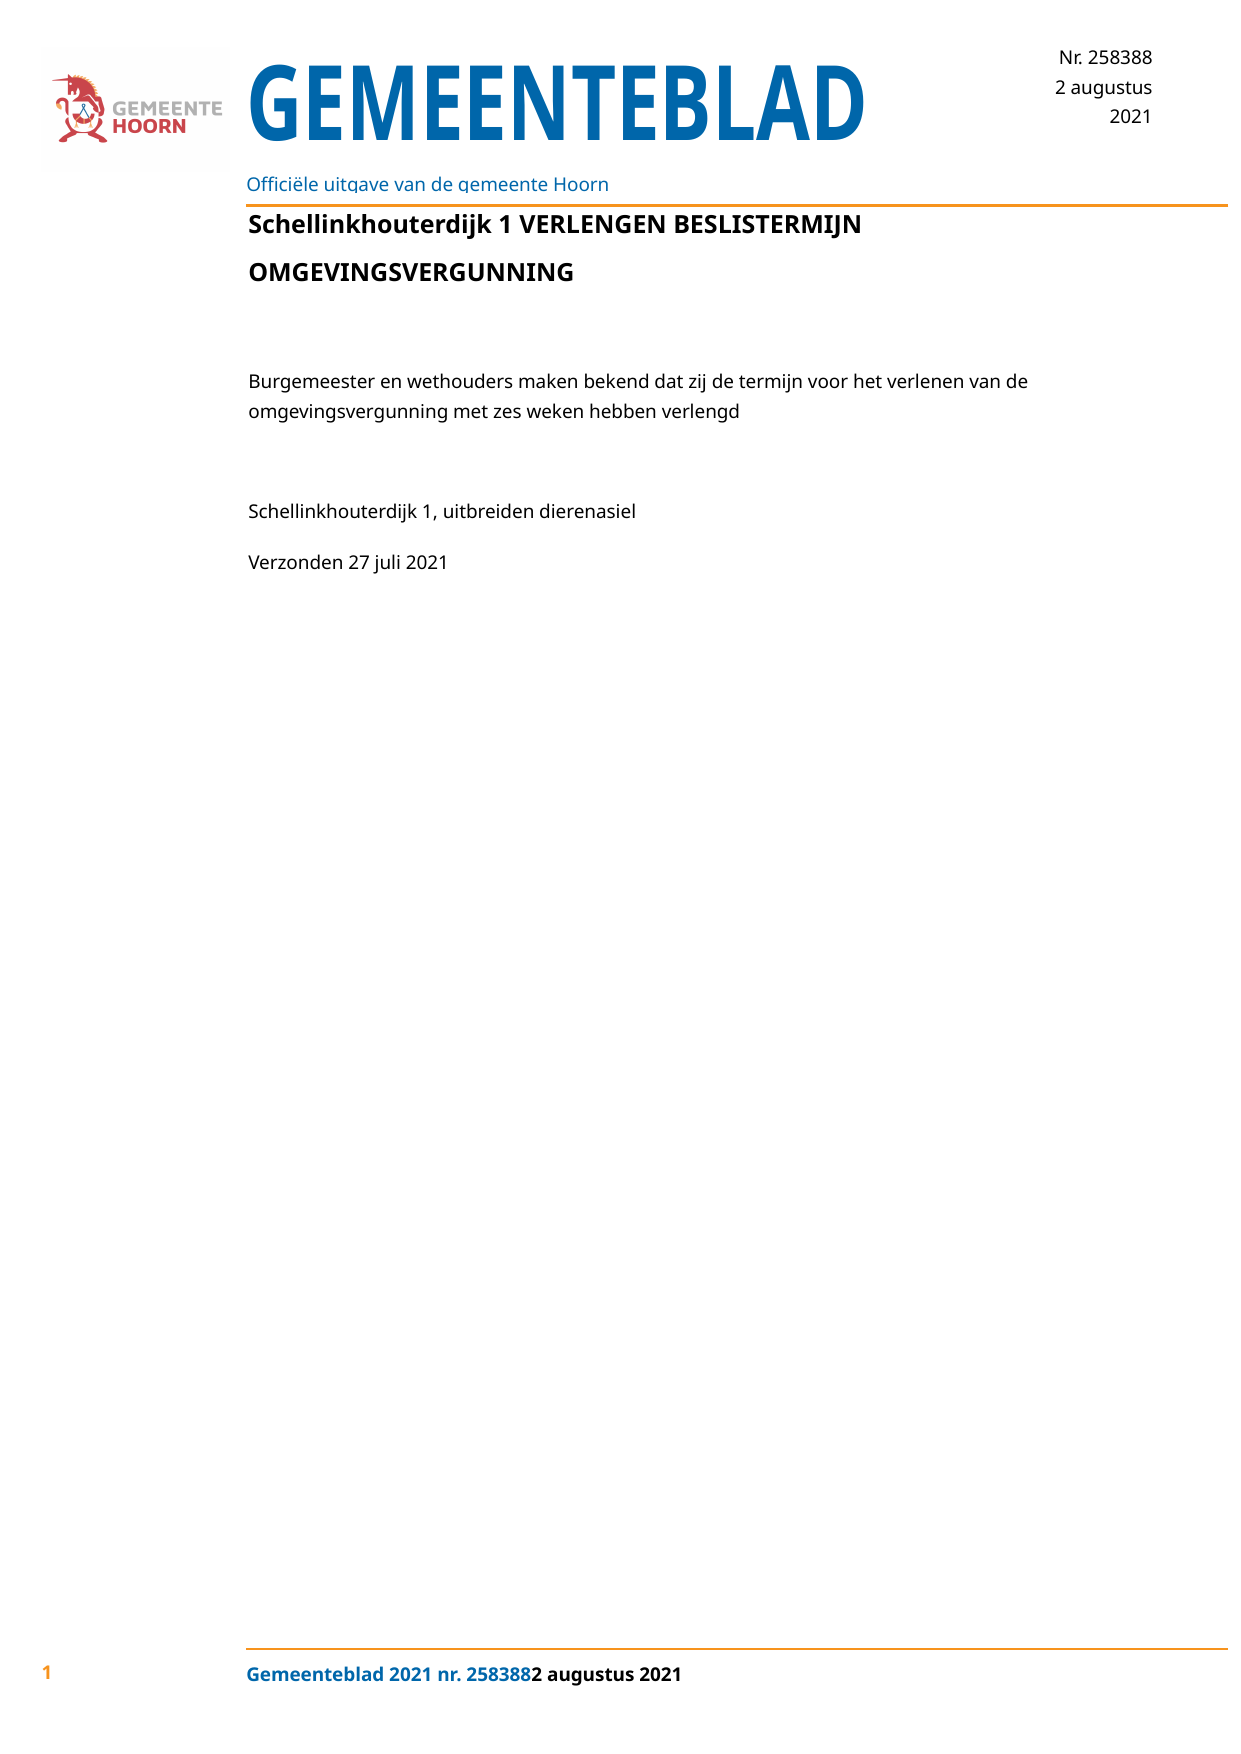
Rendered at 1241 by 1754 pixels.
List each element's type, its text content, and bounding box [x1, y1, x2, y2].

text Burgemeester en wethouders maken bekend dat zij de termijn voor het verlenen van de omgevingsvergunning met zes weken hebben verlengd [248, 368, 1152, 424]
text Schellinkhouterdijk 1, uitbreiden dierenasiel [248, 499, 1152, 524]
text Schellinkhouterdijk 1 VERLENGEN BESLISTERMIJN OMGEVINGSVERGUNNING [248, 207, 1152, 288]
picture [41, 47, 231, 172]
text Verzonden 27 juli 2021 [248, 549, 1152, 575]
